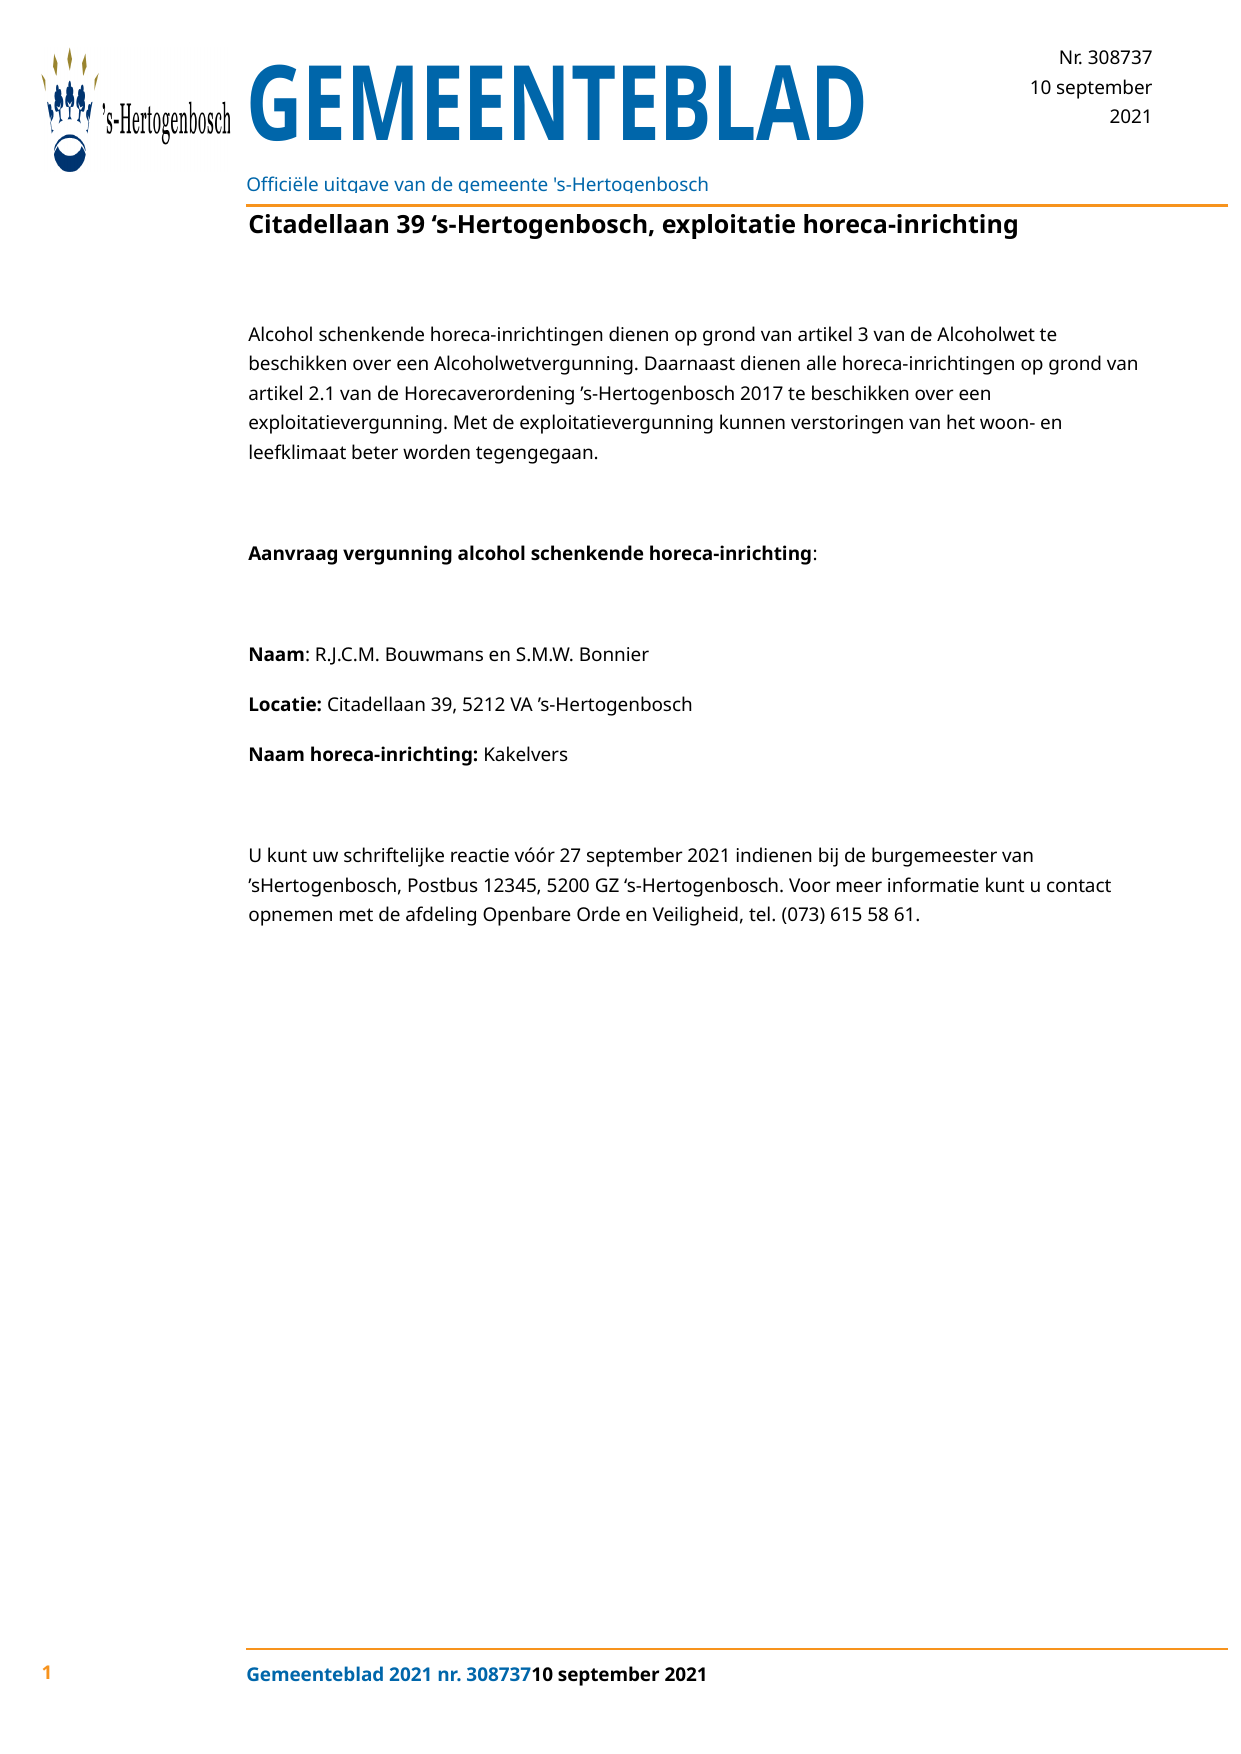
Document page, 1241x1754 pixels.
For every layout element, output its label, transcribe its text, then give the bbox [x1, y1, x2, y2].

text Citadellaan 39 ‘s-Hertogenbosch, exploitatie horeca-inrichting [248, 207, 1152, 241]
text Alcohol schenkende horeca-inrichtingen dienen op grond van artikel 3 van de Alcoholwet te beschikken over een Alcoholwetvergunning. Daarnaast dienen alle horeca-inrichtingen op grond van artikel 2.1 van de Horecaverordening ’s-Hertogenbosch 2017 te beschikken over een exploitatievergunning. Met de exploitatievergunning kunnen verstoringen van het woon- en leefklimaat beter worden tegengegaan. [248, 321, 1152, 465]
picture [41, 47, 231, 172]
text Aanvraag vergunning alcohol schenkende horeca-inrichting: [248, 540, 1152, 566]
text Naam horeca-inrichting: Kakelvers [248, 742, 1152, 767]
text Locatie: Citadellaan 39, 5212 VA ’s-Hertogenbosch [248, 691, 1152, 717]
text Naam: R.J.C.M. Bouwmans en S.M.W. Bonnier [248, 641, 1152, 666]
text U kunt uw schriftelijke reactie vóór 27 september 2021 indienen bij de burgemeester van ’sHertogenbosch, Postbus 12345, 5200 GZ ‘s-Hertogenbosch. Voor meer informatie kunt u contact opnemen met de afdeling Openbare Orde en Veiligheid, tel. (073) 615 58 61. [248, 842, 1152, 927]
